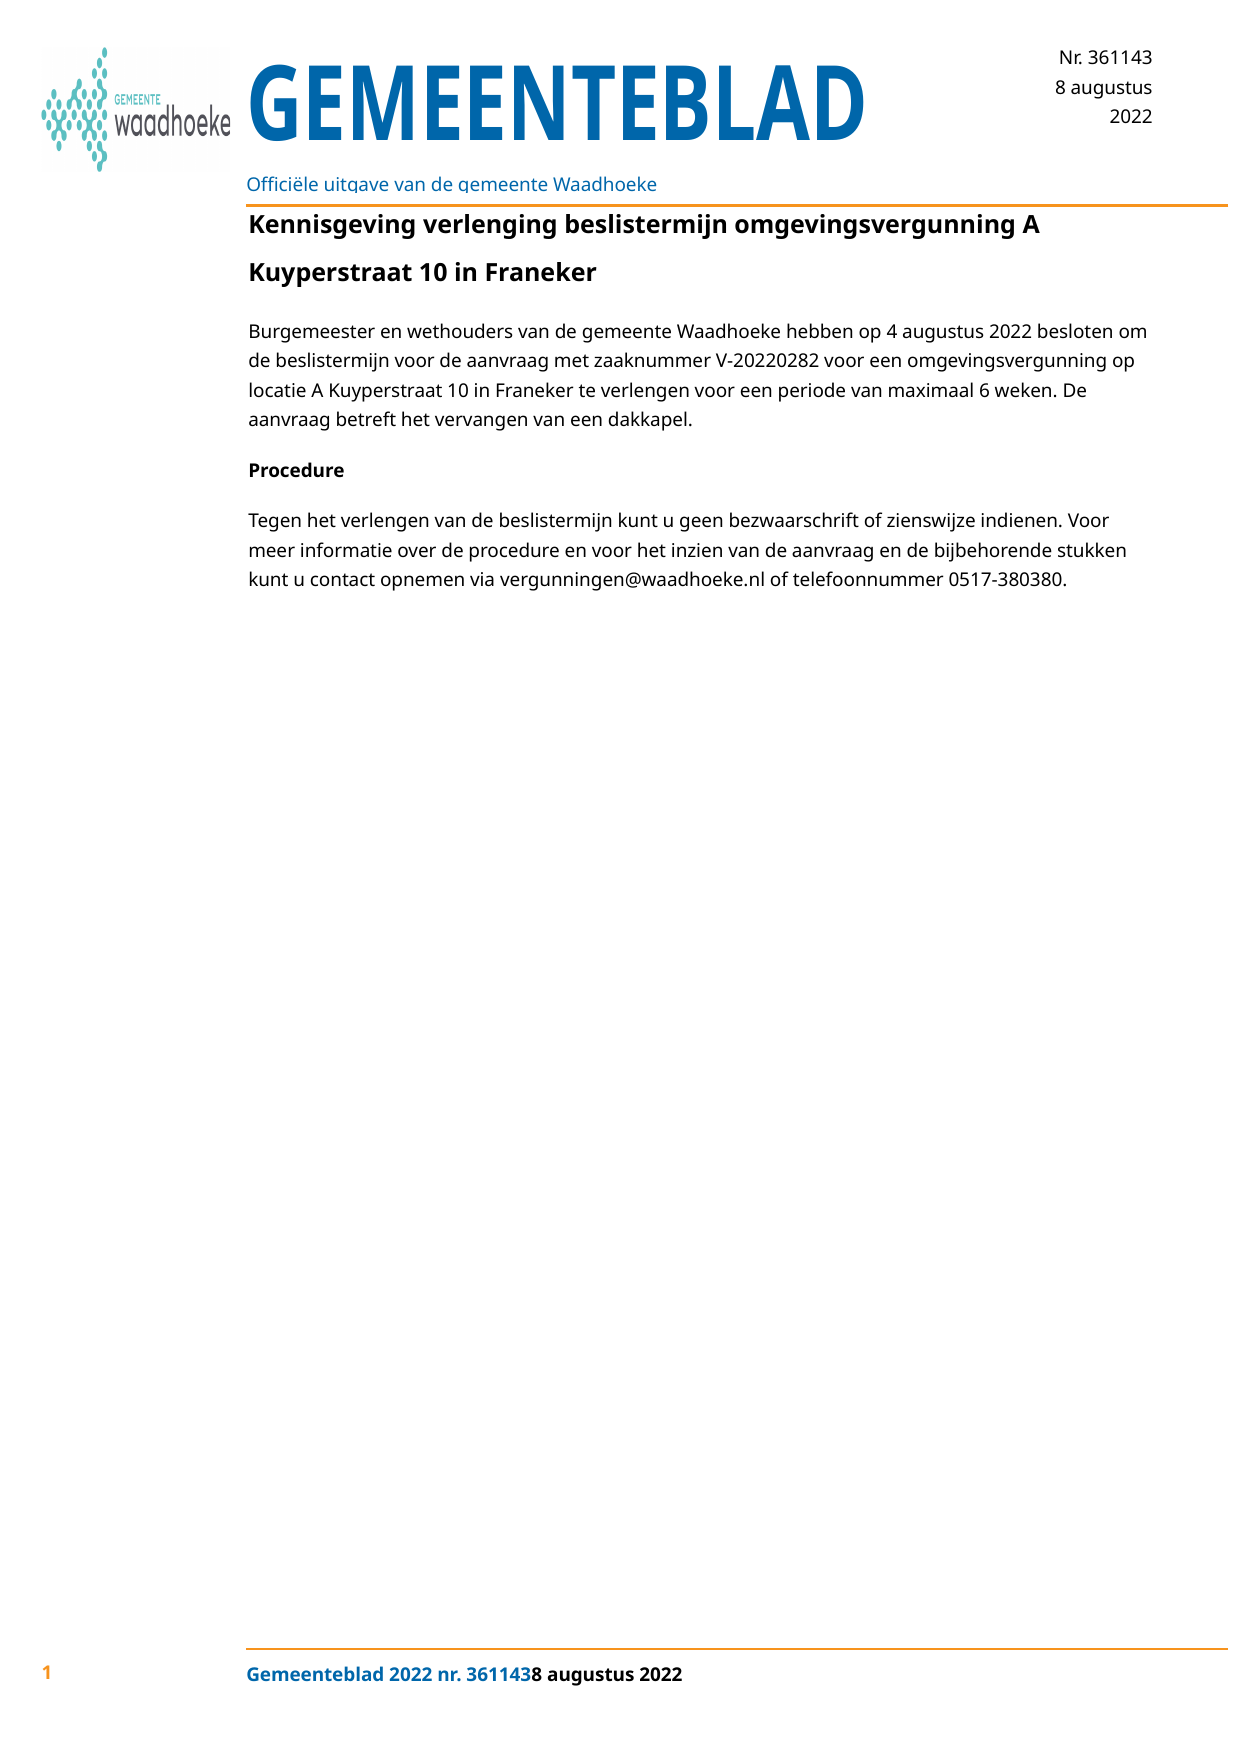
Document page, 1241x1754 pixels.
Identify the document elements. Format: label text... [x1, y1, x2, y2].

picture [41, 47, 231, 172]
text Procedure [248, 457, 1152, 483]
text Burgemeester en wethouders van de gemeente Waadhoeke hebben op 4 augustus 2022 besloten om de beslistermijn voor de aanvraag met zaaknummer V-20220282 voor een omgevingsvergunning op locatie A Kuyperstraat 10 in Franeker te verlengen voor een periode van maximaal 6 weken. De aanvraag betreft het vervangen van een dakkapel. [248, 318, 1152, 432]
text Kennisgeving verlenging beslistermijn omgevingsvergunning A Kuyperstraat 10 in Franeker [248, 207, 1152, 288]
text Tegen het verlengen van de beslistermijn kunt u geen bezwaarschrift of zienswijze indienen. Voor meer informatie over de procedure en voor het inzien van de aanvraag en de bijbehorende stukken kunt u contact opnemen via vergunningen@waadhoeke.nl of telefoonnummer 0517-380380. [248, 507, 1152, 592]
